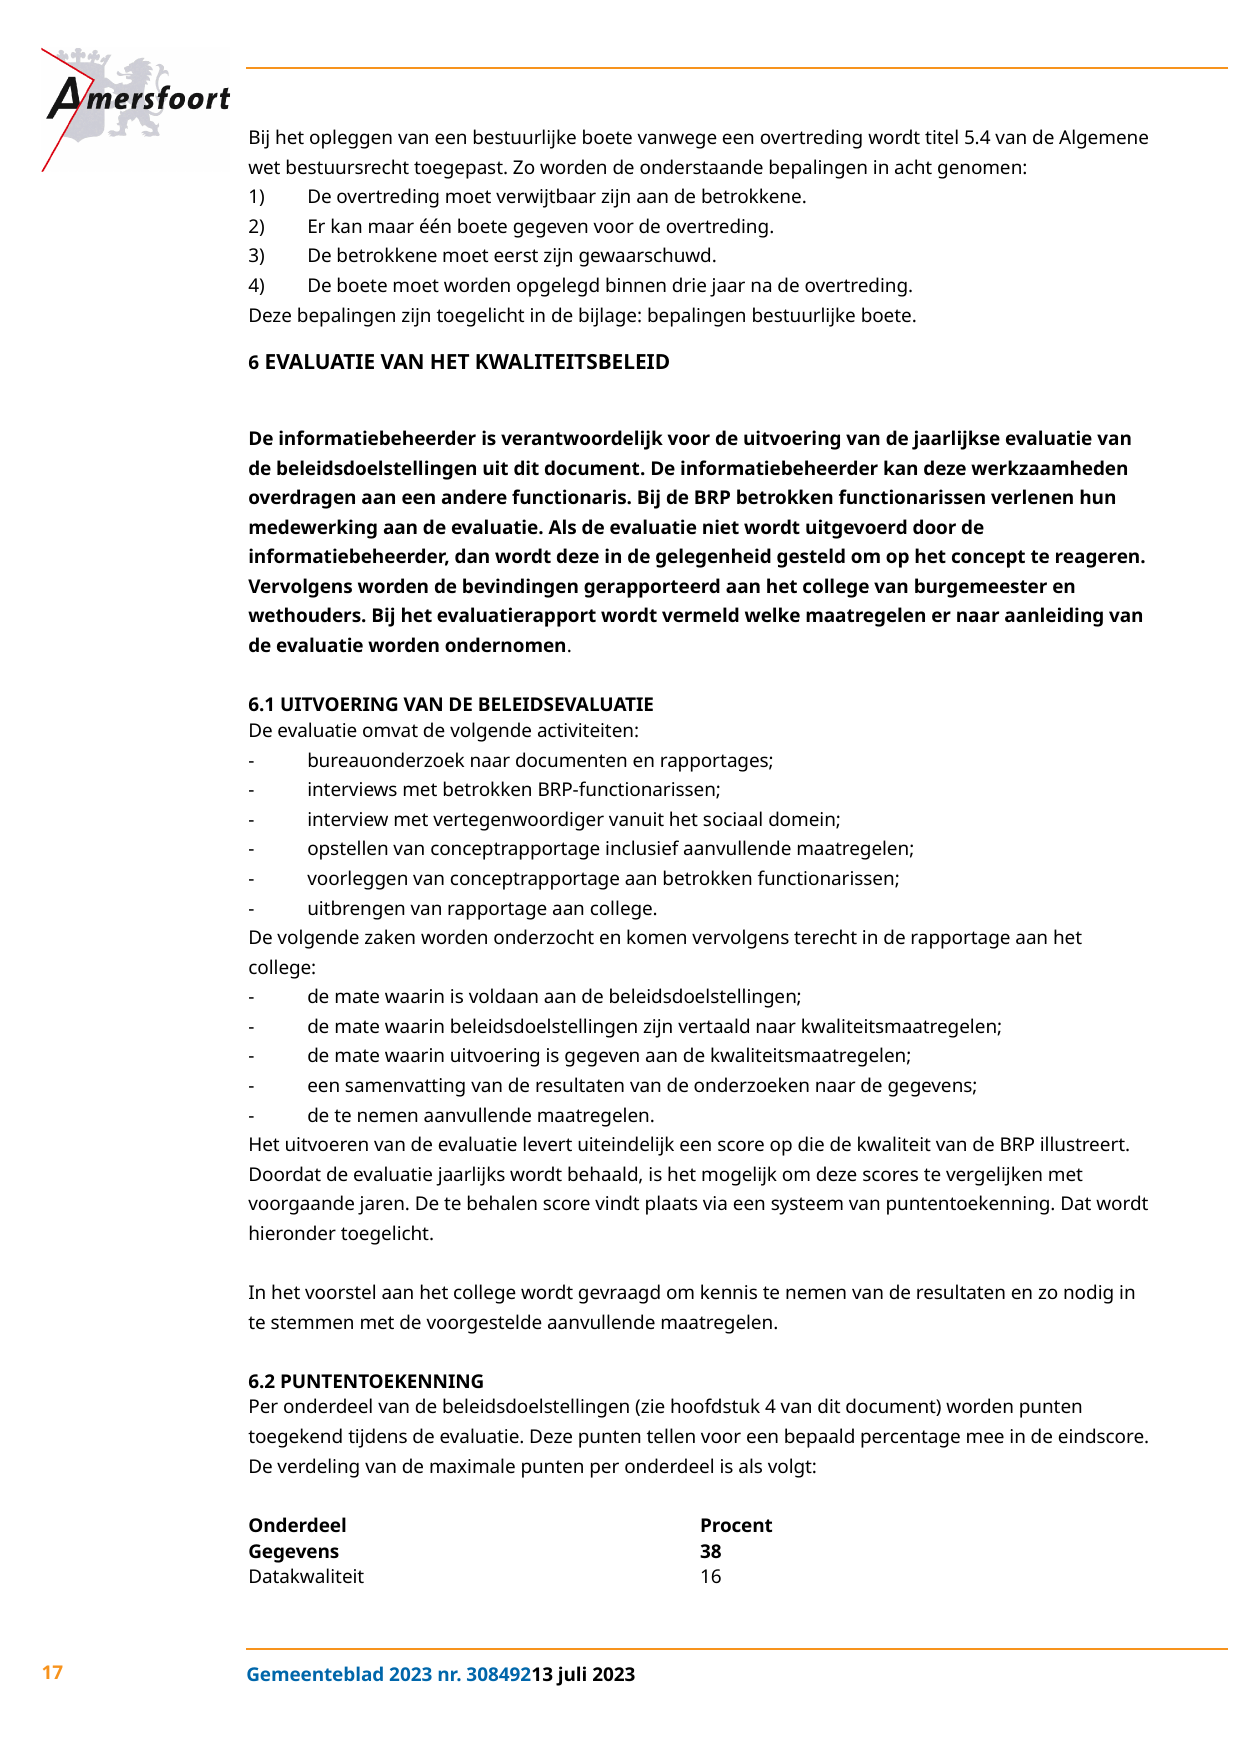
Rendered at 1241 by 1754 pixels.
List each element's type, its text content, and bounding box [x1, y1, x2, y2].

text 6.1 UITVOERING VAN DE BELEIDSEVALUATIE [248, 691, 1152, 717]
list voorleggen van conceptrapportage aan betrokken functionarissen; [248, 865, 1152, 891]
table_cell 38 [700, 1538, 1152, 1564]
list De betrokkene moet eerst zijn gewaarschuwd. [248, 243, 1152, 268]
text 6.2 PUNTENTOEKENNING [248, 1368, 1152, 1394]
list interview met vertegenwoordiger vanuit het sociaal domein; [248, 806, 1152, 832]
text De informatiebeheerder is verantwoordelijk voor de uitvoering van de jaarlijkse evaluatie van de beleidsdoelstellingen uit dit document. De informatiebeheerder kan deze werkzaamheden overdragen aan een andere functionaris. Bij de BRP betrokken functionarissen verlenen hun medewerking aan de evaluatie. Als de evaluatie niet wordt uitgevoerd door de informatiebeheerder, dan wordt deze in de gelegenheid gesteld om op het concept te reageren. Vervolgens worden de bevindingen gerapporteerd aan het college van burgemeester en wethouders. Bij het evaluatierapport wordt vermeld welke maatregelen er naar aanleiding van de evaluatie worden ondernomen. [248, 425, 1152, 658]
text Per onderdeel van de beleidsdoelstellingen (zie hoofdstuk 4 van dit document) worden punten toegekend tijdens de evaluatie. Deze punten tellen voor een bepaald percentage mee in de eindscore. De verdeling van de maximale punten per onderdeel is als volgt: [248, 1394, 1152, 1479]
table_cell 16 [700, 1564, 1152, 1589]
text Het uitvoeren van de evaluatie levert uiteindelijk een score op die de kwaliteit van de BRP illustreert. Doordat de evaluatie jaarlijks wordt behaald, is het mogelijk om deze scores te vergelijken met voorgaande jaren. De te behalen score vindt plaats via een systeem van puntentoekenning. Dat wordt hieronder toegelicht. [248, 1131, 1152, 1246]
list opstellen van conceptrapportage inclusief aanvullende maatregelen; [248, 836, 1152, 861]
picture [41, 47, 231, 172]
text Deze bepalingen zijn toegelicht in de bijlage: bepalingen bestuurlijke boete. [248, 302, 1152, 328]
table_header Onderdeel [248, 1512, 700, 1538]
table_cell Datakwaliteit [248, 1564, 700, 1589]
list Er kan maar één boete gegeven voor de overtreding. [248, 213, 1152, 239]
list uitbrengen van rapportage aan college. [248, 895, 1152, 920]
list de te nemen aanvullende maatregelen. [248, 1102, 1152, 1127]
table_cell Gegevens [248, 1538, 700, 1564]
list De overtreding moet verwijtbaar zijn aan de betrokkene. [248, 183, 1152, 209]
text In het voorstel aan het college wordt gevraagd om kennis te nemen van de resultaten en zo nodig in te stemmen met de voorgestelde aanvullende maatregelen. [248, 1279, 1152, 1334]
text 6 EVALUATIE VAN HET KWALITEITSBELEID [248, 347, 1152, 376]
list bureauonderzoek naar documenten en rapportages; [248, 747, 1152, 772]
list een samenvatting van de resultaten van de onderzoeken naar de gegevens; [248, 1072, 1152, 1098]
list de mate waarin beleidsdoelstellingen zijn vertaald naar kwaliteitsmaatregelen; [248, 1013, 1152, 1039]
list de mate waarin uitvoering is gegeven aan de kwaliteitsmaatregelen; [248, 1043, 1152, 1068]
list De boete moet worden opgelegd binnen drie jaar na de overtreding. [248, 272, 1152, 298]
text De evaluatie omvat de volgende activiteiten: [248, 717, 1152, 743]
text De volgende zaken worden onderzocht en komen vervolgens terecht in de rapportage aan het college: [248, 924, 1152, 979]
list de mate waarin is voldaan aan de beleidsdoelstellingen; [248, 983, 1152, 1009]
table_header Procent [700, 1512, 1152, 1538]
list interviews met betrokken BRP-functionarissen; [248, 776, 1152, 802]
text Bij het opleggen van een bestuurlijke boete vanwege een overtreding wordt titel 5.4 van de Algemene wet bestuursrecht toegepast. Zo worden de onderstaande bepalingen in acht genomen: [248, 124, 1152, 180]
